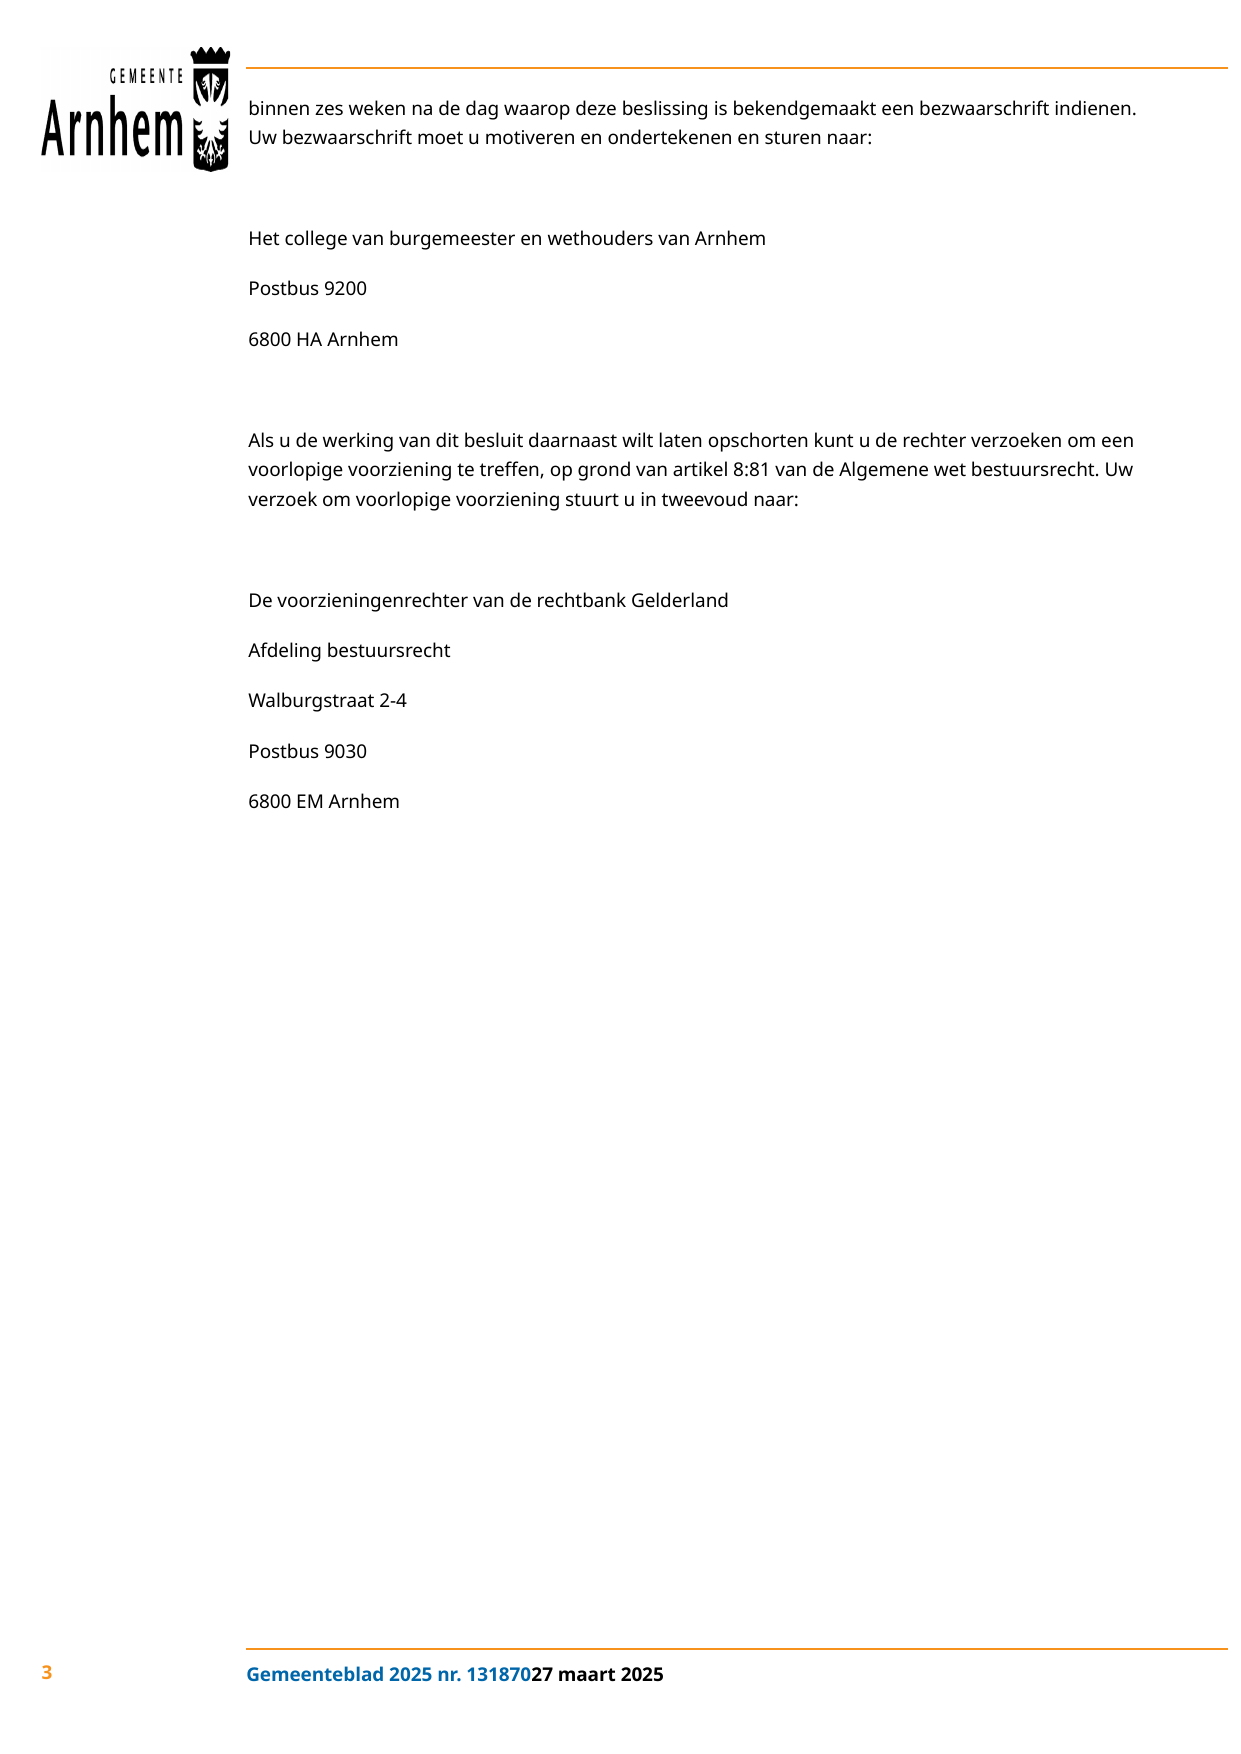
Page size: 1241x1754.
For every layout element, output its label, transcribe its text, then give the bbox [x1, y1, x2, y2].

text Het college van burgemeester en wethouders van Arnhem [248, 225, 1152, 251]
text 6800 EM Arnhem [248, 788, 1152, 814]
text binnen zes weken na de dag waarop deze beslissing is bekendgemaakt een bezwaarschrift indienen. Uw bezwaarschrift moet u motiveren en ondertekenen en sturen naar: [248, 95, 1152, 150]
text 6800 HA Arnhem [248, 326, 1152, 352]
text Als u de werking van dit besluit daarnaast wilt laten opschorten kunt u de rechter verzoeken om een voorlopige voorziening te treffen, op grond van artikel 8:81 van de Algemene wet bestuursrecht. Uw verzoek om voorlopige voorziening stuurt u in tweevoud naar: [248, 427, 1152, 512]
text Postbus 9200 [248, 276, 1152, 301]
picture [41, 47, 231, 172]
text Afdeling bestuursrecht [248, 637, 1152, 663]
text Postbus 9030 [248, 738, 1152, 764]
text De voorzieningenrechter van de rechtbank Gelderland [248, 587, 1152, 613]
text Walburgstraat 2-4 [248, 688, 1152, 713]
